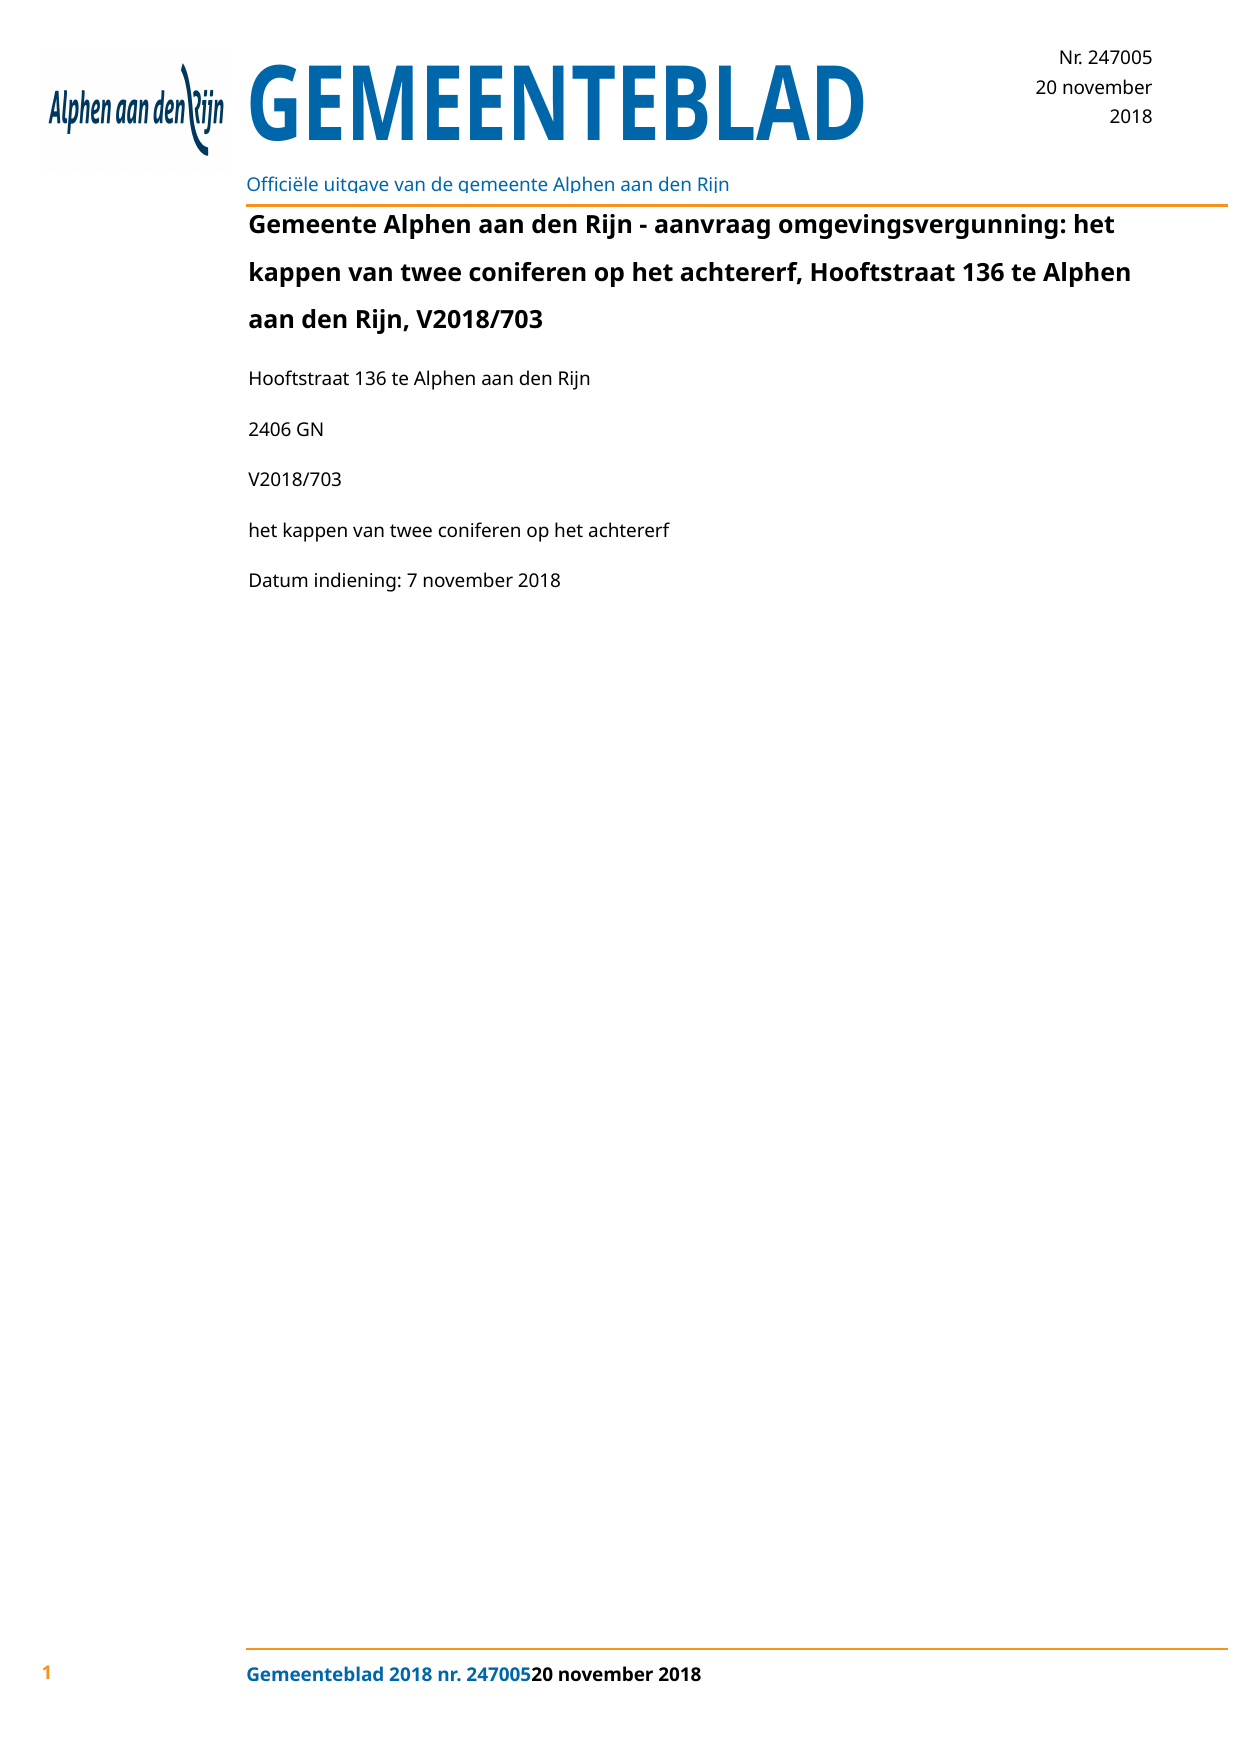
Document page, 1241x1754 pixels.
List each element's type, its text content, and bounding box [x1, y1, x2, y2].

text het kappen van twee coniferen op het achtererf [248, 517, 1152, 542]
text Datum indiening: 7 november 2018 [248, 567, 1152, 593]
text Hooftstraat 136 te Alphen aan den Rijn [248, 366, 1152, 391]
picture [41, 47, 231, 172]
text Gemeente Alphen aan den Rijn - aanvraag omgevingsvergunning: het kappen van twee coniferen op het achtererf, Hooftstraat 136 te Alphen aan den Rijn, V2018/703 [248, 207, 1152, 336]
text 2406 GN [248, 416, 1152, 442]
text V2018/703 [248, 466, 1152, 492]
